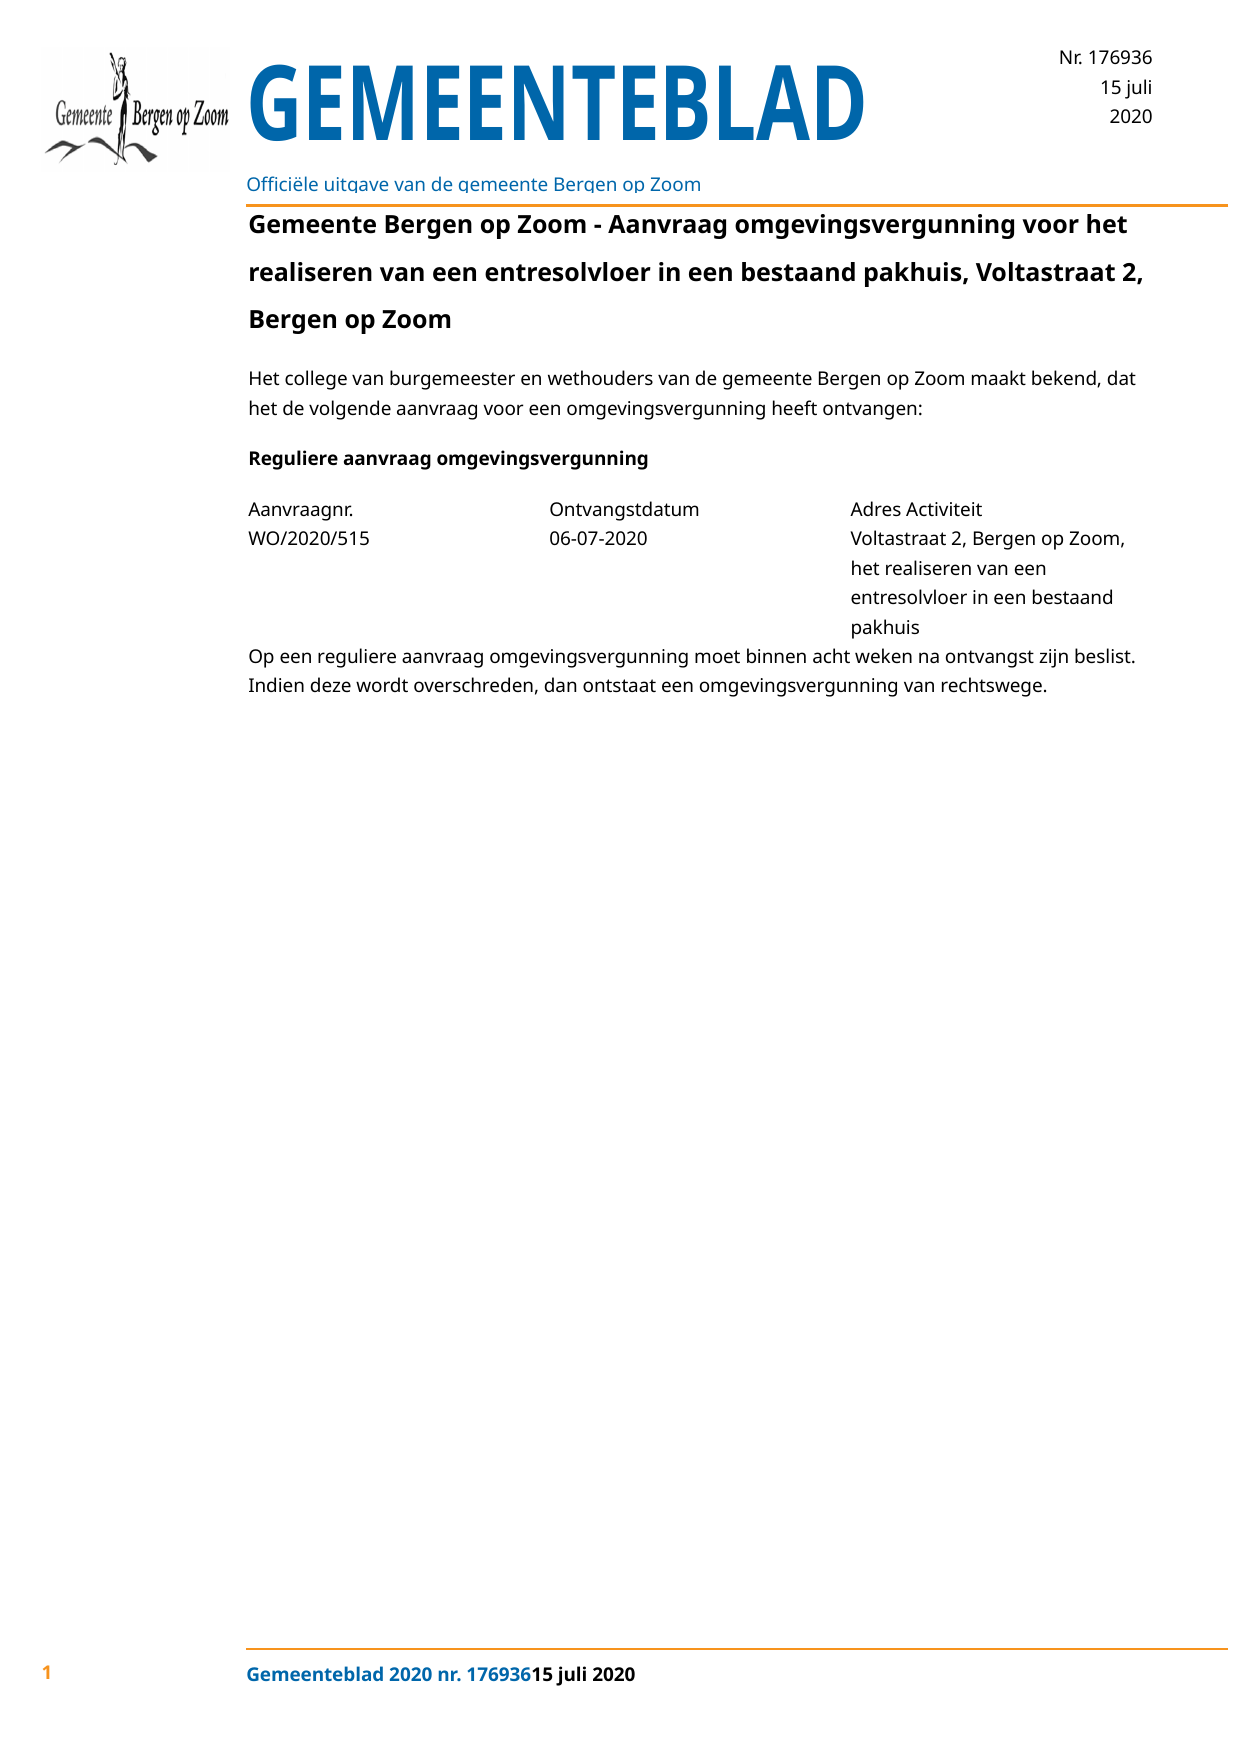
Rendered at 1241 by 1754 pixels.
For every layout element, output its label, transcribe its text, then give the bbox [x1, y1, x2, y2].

text Op een reguliere aanvraag omgevingsvergunning moet binnen acht weken na ontvangst zijn beslist. Indien deze wordt overschreden, dan ontstaat een omgevingsvergunning van rechtswege. [248, 643, 1152, 698]
table_header Aanvraagnr. [248, 496, 549, 522]
picture [41, 47, 231, 172]
table_header WO/2020/515 [248, 525, 549, 639]
text Gemeente Bergen op Zoom - Aanvraag omgevingsvergunning voor het realiseren van een entresolvloer in een bestaand pakhuis, Voltastraat 2, Bergen op Zoom [248, 207, 1152, 336]
table_header Voltastraat 2, Bergen op Zoom, het realiseren van een entresolvloer in een bestaand pakhuis [850, 525, 1152, 639]
table_header Adres Activiteit [850, 496, 1152, 522]
text Reguliere aanvraag omgevingsvergunning [248, 446, 1152, 471]
table_header 06-07-2020 [549, 525, 850, 639]
text Het college van burgemeester en wethouders van de gemeente Bergen op Zoom maakt bekend, dat het de volgende aanvraag voor een omgevingsvergunning heeft ontvangen: [248, 366, 1152, 421]
table_header Ontvangstdatum [549, 496, 850, 522]
